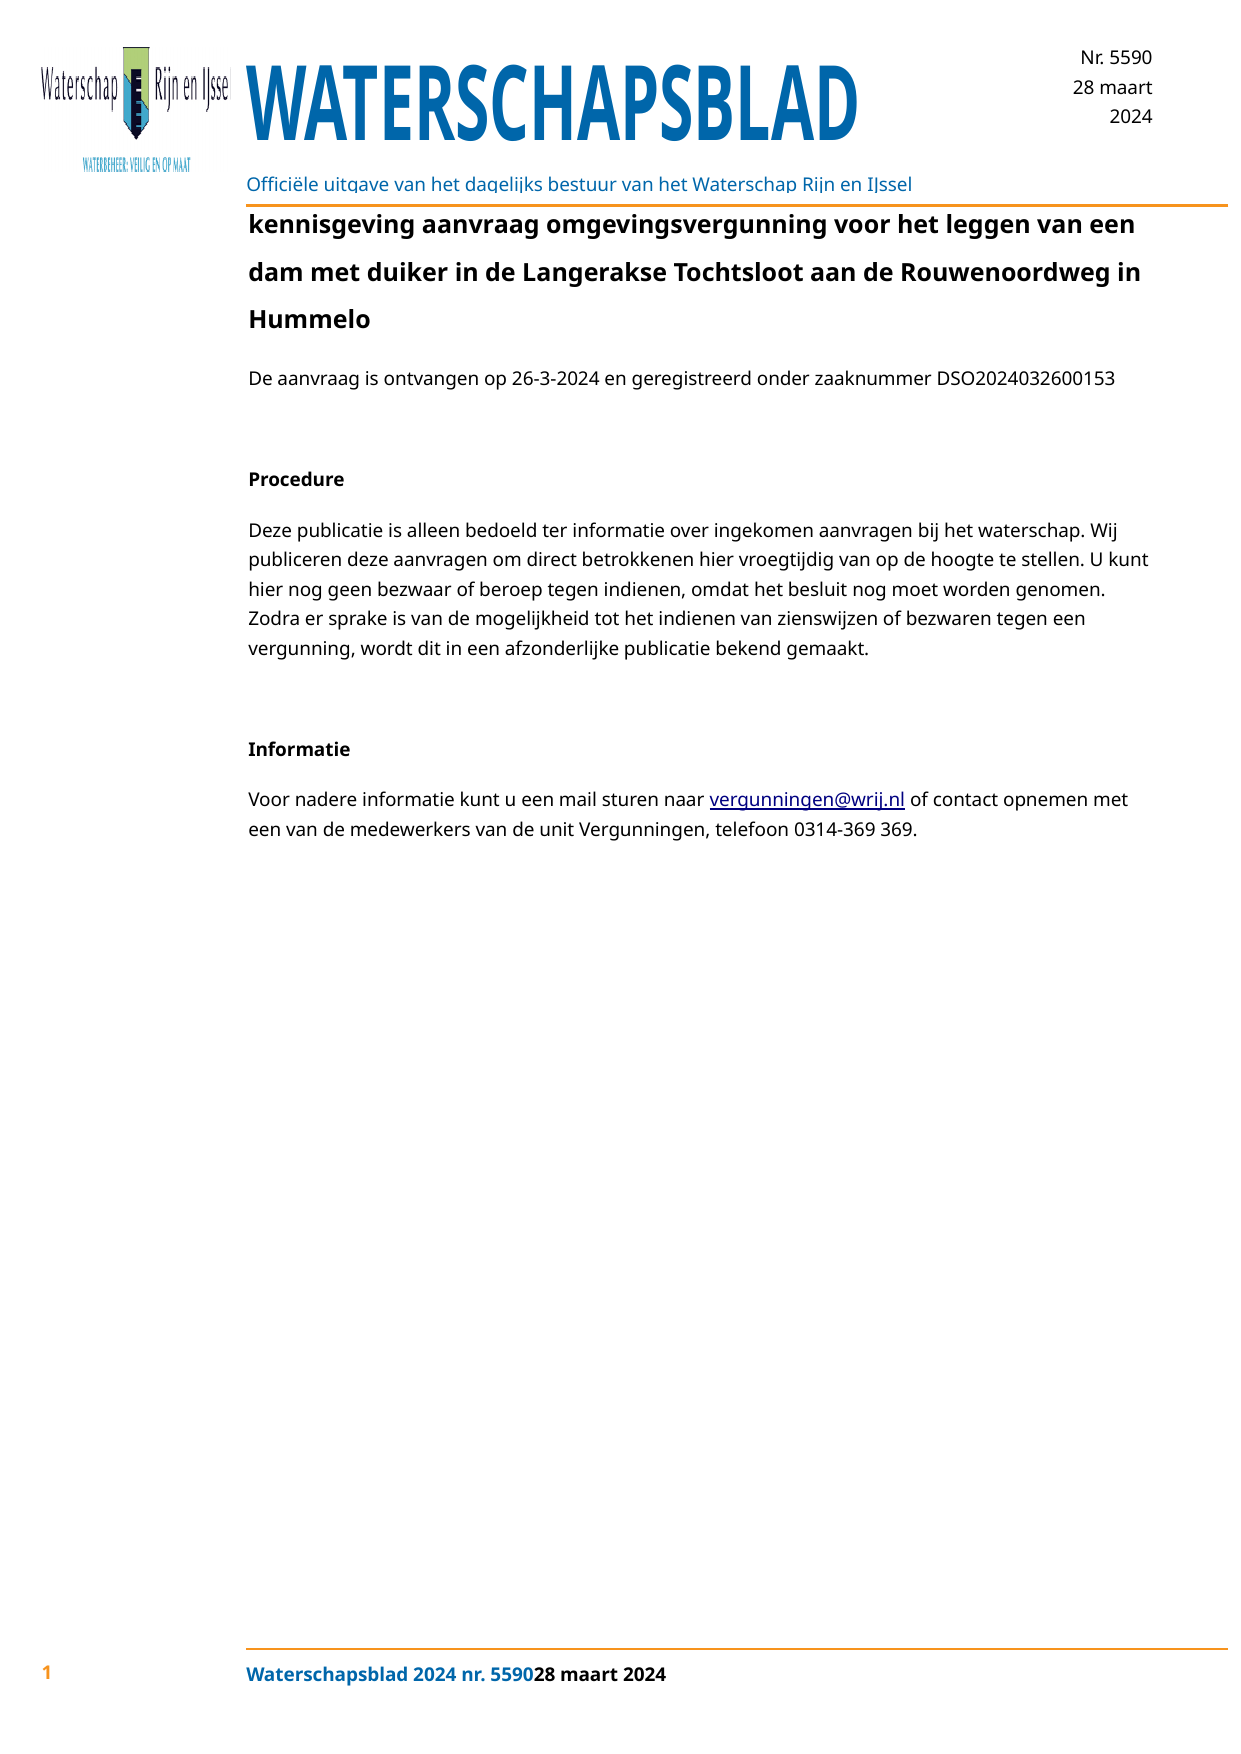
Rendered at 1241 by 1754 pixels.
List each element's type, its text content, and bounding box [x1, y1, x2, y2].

text kennisgeving aanvraag omgevingsvergunning voor het leggen van een dam met duiker in de Langerakse Tochtsloot aan de Rouwenoordweg in Hummelo [248, 207, 1152, 336]
text De aanvraag is ontvangen op 26-3-2024 en geregistreerd onder zaaknummer DSO2024032600153 [248, 366, 1152, 391]
text Voor nadere informatie kunt u een mail sturen naar vergunningen@wrij.nl of contact opnemen met een van de medewerkers van de unit Vergunningen, telefoon 0314-369 369. [248, 786, 1152, 842]
text Informatie [248, 736, 1152, 762]
text Procedure [248, 466, 1152, 492]
text Deze publicatie is alleen bedoeld ter informatie over ingekomen aanvragen bij het waterschap. Wij publiceren deze aanvragen om direct betrokkenen hier vroegtijdig van op de hoogte te stellen. U kunt hier nog geen bezwaar of beroep tegen indienen, omdat het besluit nog moet worden genomen. Zodra er sprake is van de mogelijkheid tot het indienen van zienswijzen of bezwaren tegen een vergunning, wordt dit in een afzonderlijke publicatie bekend gemaakt. [248, 517, 1152, 661]
picture [41, 47, 231, 172]
